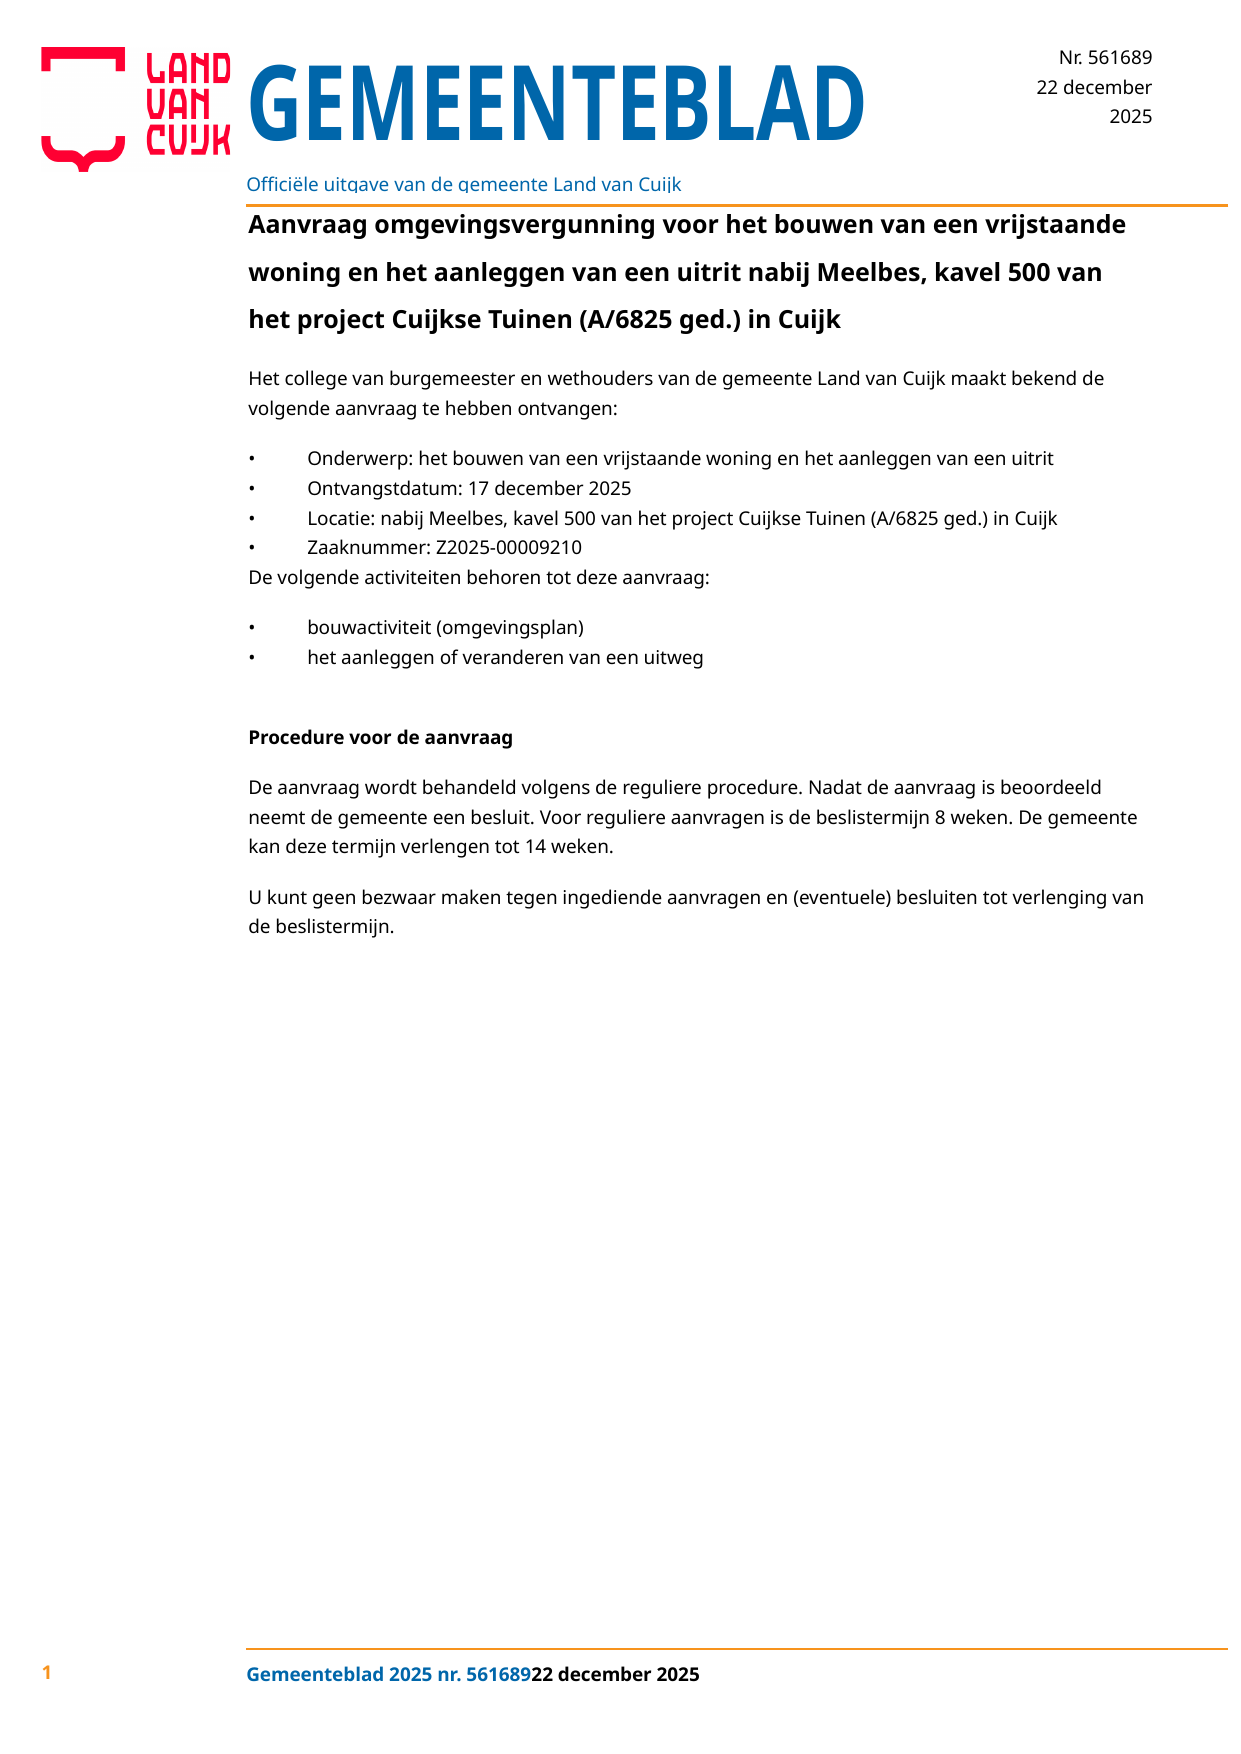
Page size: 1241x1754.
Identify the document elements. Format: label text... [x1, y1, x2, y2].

list Onderwerp: het bouwen van een vrijstaande woning en het aanleggen van een uitrit [248, 446, 1152, 471]
picture [41, 47, 231, 172]
text U kunt geen bezwaar maken tegen ingediende aanvragen en (eventuele) besluiten tot verlenging van de beslistermijn. [248, 884, 1152, 939]
list bouwactiviteit (omgevingsplan) [248, 614, 1152, 640]
text Het college van burgemeester en wethouders van de gemeente Land van Cuijk maakt bekend de volgende aanvraag te hebben ontvangen: [248, 366, 1152, 421]
list Ontvangstdatum: 17 december 2025 [248, 475, 1152, 501]
list Locatie: nabij Meelbes, kavel 500 van het project Cuijkse Tuinen (A/6825 ged.) in Cuijk [248, 505, 1152, 530]
list het aanleggen of veranderen van een uitweg [248, 644, 1152, 669]
list Zaaknummer: Z2025-00009210 [248, 534, 1152, 560]
text De volgende activiteiten behoren tot deze aanvraag: [248, 564, 1152, 589]
text De aanvraag wordt behandeld volgens de reguliere procedure. Nadat de aanvraag is beoordeeld neemt de gemeente een besluit. Voor reguliere aanvragen is de beslistermijn 8 weken. De gemeente kan deze termijn verlengen tot 14 weken. [248, 774, 1152, 859]
text Procedure voor de aanvraag [248, 724, 1152, 749]
text Aanvraag omgevingsvergunning voor het bouwen van een vrijstaande woning en het aanleggen van een uitrit nabij Meelbes, kavel 500 van het project Cuijkse Tuinen (A/6825 ged.) in Cuijk [248, 207, 1152, 336]
